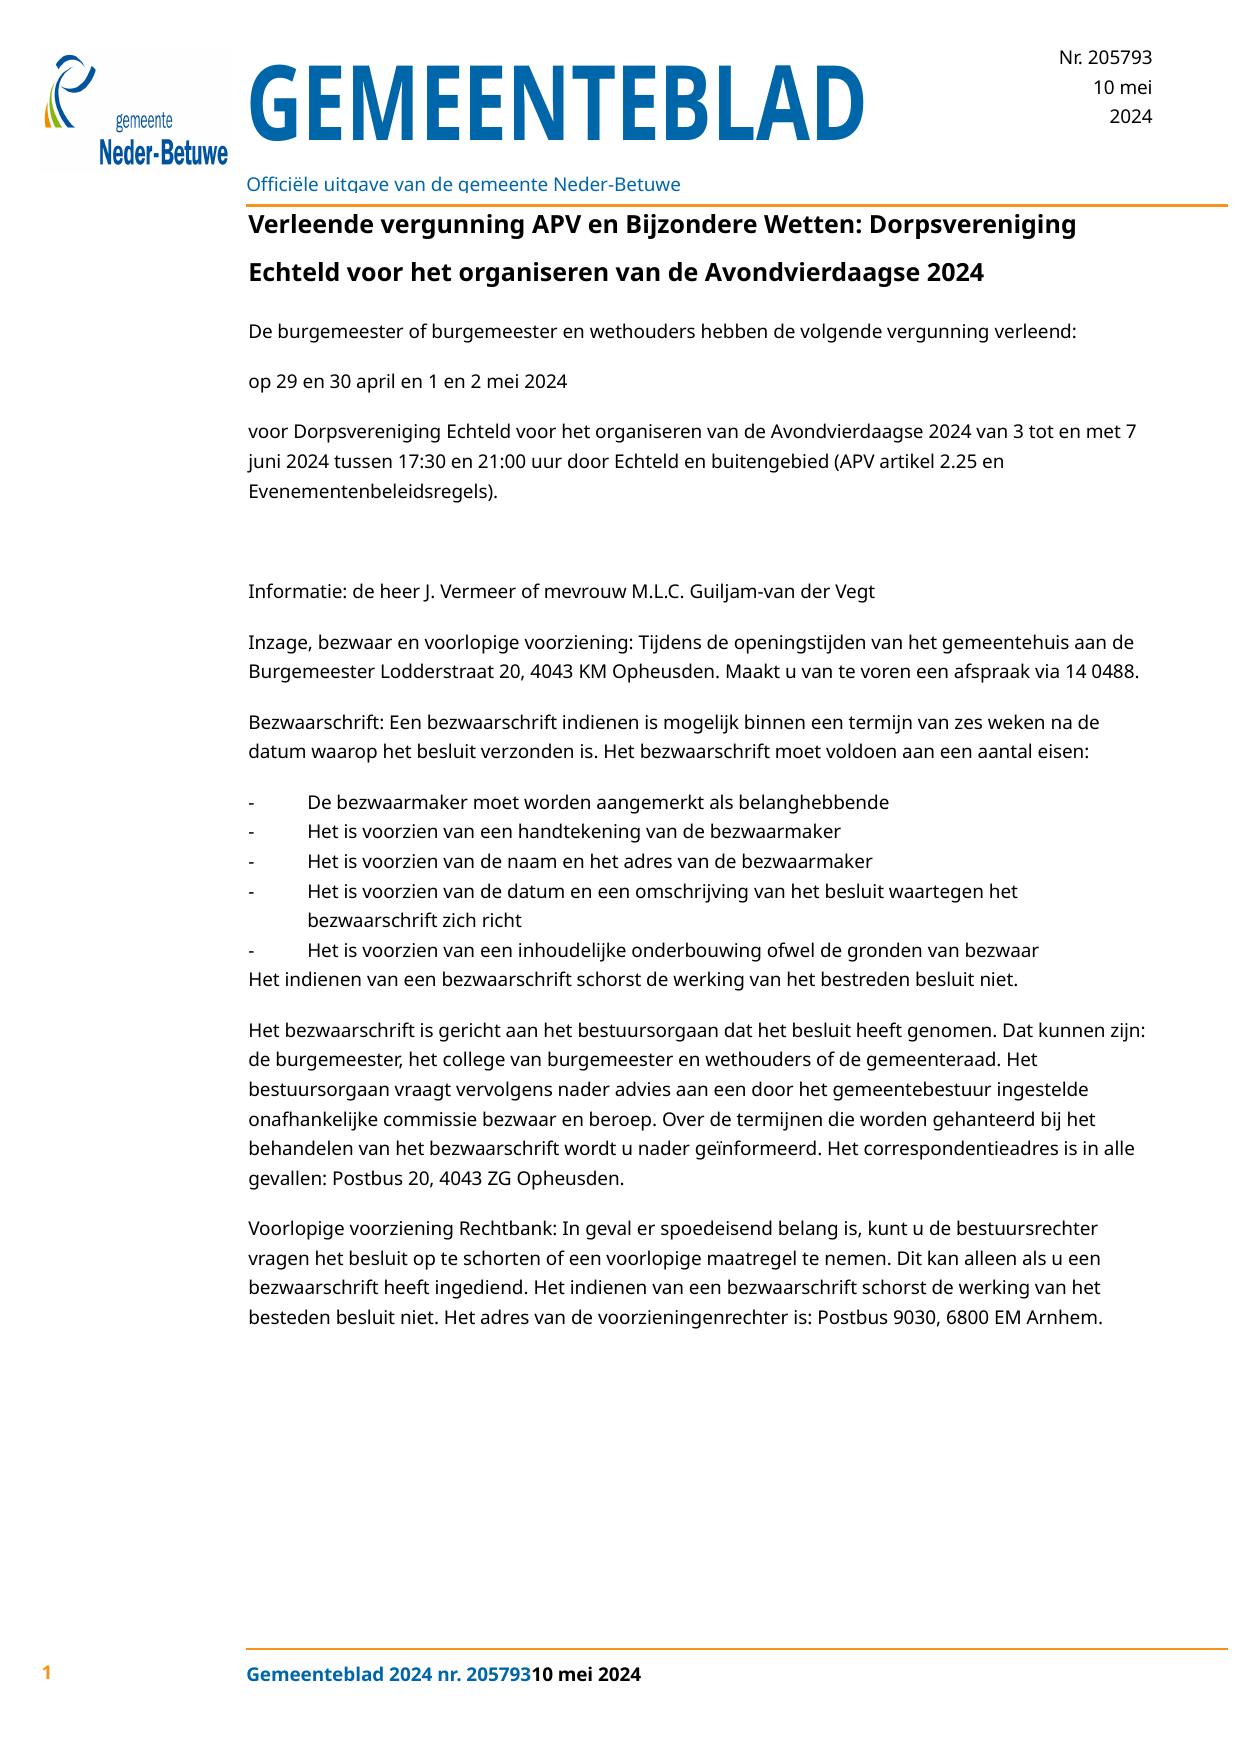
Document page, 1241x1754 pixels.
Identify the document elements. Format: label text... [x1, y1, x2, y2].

picture [41, 47, 231, 172]
text Verleende vergunning APV en Bijzondere Wetten: Dorpsvereniging Echteld voor het organiseren van de Avondvierdaagse 2024 [248, 207, 1152, 288]
list Het is voorzien van een inhoudelijke onderbouwing ofwel de gronden van bezwaar [248, 937, 1152, 963]
list De bezwaarmaker moet worden aangemerkt als belanghebbende [248, 789, 1152, 815]
list Het is voorzien van de datum en een omschrijving van het besluit waartegen het bezwaarschrift zich richt [248, 878, 1152, 933]
text Het bezwaarschrift is gericht aan het bestuursorgaan dat het besluit heeft genomen. Dat kunnen zijn: de burgemeester, het college van burgemeester en wethouders of de gemeenteraad. Het bestuursorgaan vraagt vervolgens nader advies aan een door het gemeentebestuur ingestelde onafhankelijke commissie bezwaar en beroep. Over de termijnen die worden gehanteerd bij het behandelen van het bezwaarschrift wordt u nader geïnformeerd. Het correspondentieadres is in alle gevallen: Postbus 20, 4043 ZG Opheusden. [248, 1017, 1152, 1191]
text Bezwaarschrift: Een bezwaarschrift indienen is mogelijk binnen een termijn van zes weken na de datum waarop het besluit verzonden is. Het bezwaarschrift moet voldoen aan een aantal eisen: [248, 709, 1152, 764]
text Informatie: de heer J. Vermeer of mevrouw M.L.C. Guiljam-van der Vegt [248, 579, 1152, 604]
list Het is voorzien van een handtekening van de bezwaarmaker [248, 819, 1152, 844]
text Inzage, bezwaar en voorlopige voorziening: Tijdens de openingstijden van het gemeentehuis aan de Burgemeester Lodderstraat 20, 4043 KM Opheusden. Maakt u van te voren een afspraak via 14 0488. [248, 629, 1152, 684]
list Het is voorzien van de naam en het adres van de bezwaarmaker [248, 848, 1152, 874]
text De burgemeester of burgemeester en wethouders hebben de volgende vergunning verleend: [248, 318, 1152, 344]
text Het indienen van een bezwaarschrift schorst de werking van het bestreden besluit niet. [248, 967, 1152, 992]
text Voorlopige voorziening Rechtbank: In geval er spoedeisend belang is, kunt u de bestuursrechter vragen het besluit op te schorten of een voorlopige maatregel te nemen. Dit kan alleen als u een bezwaarschrift heeft ingediend. Het indienen van een bezwaarschrift schorst de werking van het besteden besluit niet. Het adres van de voorzieningenrechter is: Postbus 9030, 6800 EM Arnhem. [248, 1215, 1152, 1330]
text op 29 en 30 april en 1 en 2 mei 2024 [248, 368, 1152, 394]
text voor Dorpsvereniging Echteld voor het organiseren van de Avondvierdaagse 2024 van 3 tot en met 7 juni 2024 tussen 17:30 en 21:00 uur door Echteld en buitengebied (APV artikel 2.25 en Evenementenbeleidsregels). [248, 419, 1152, 504]
